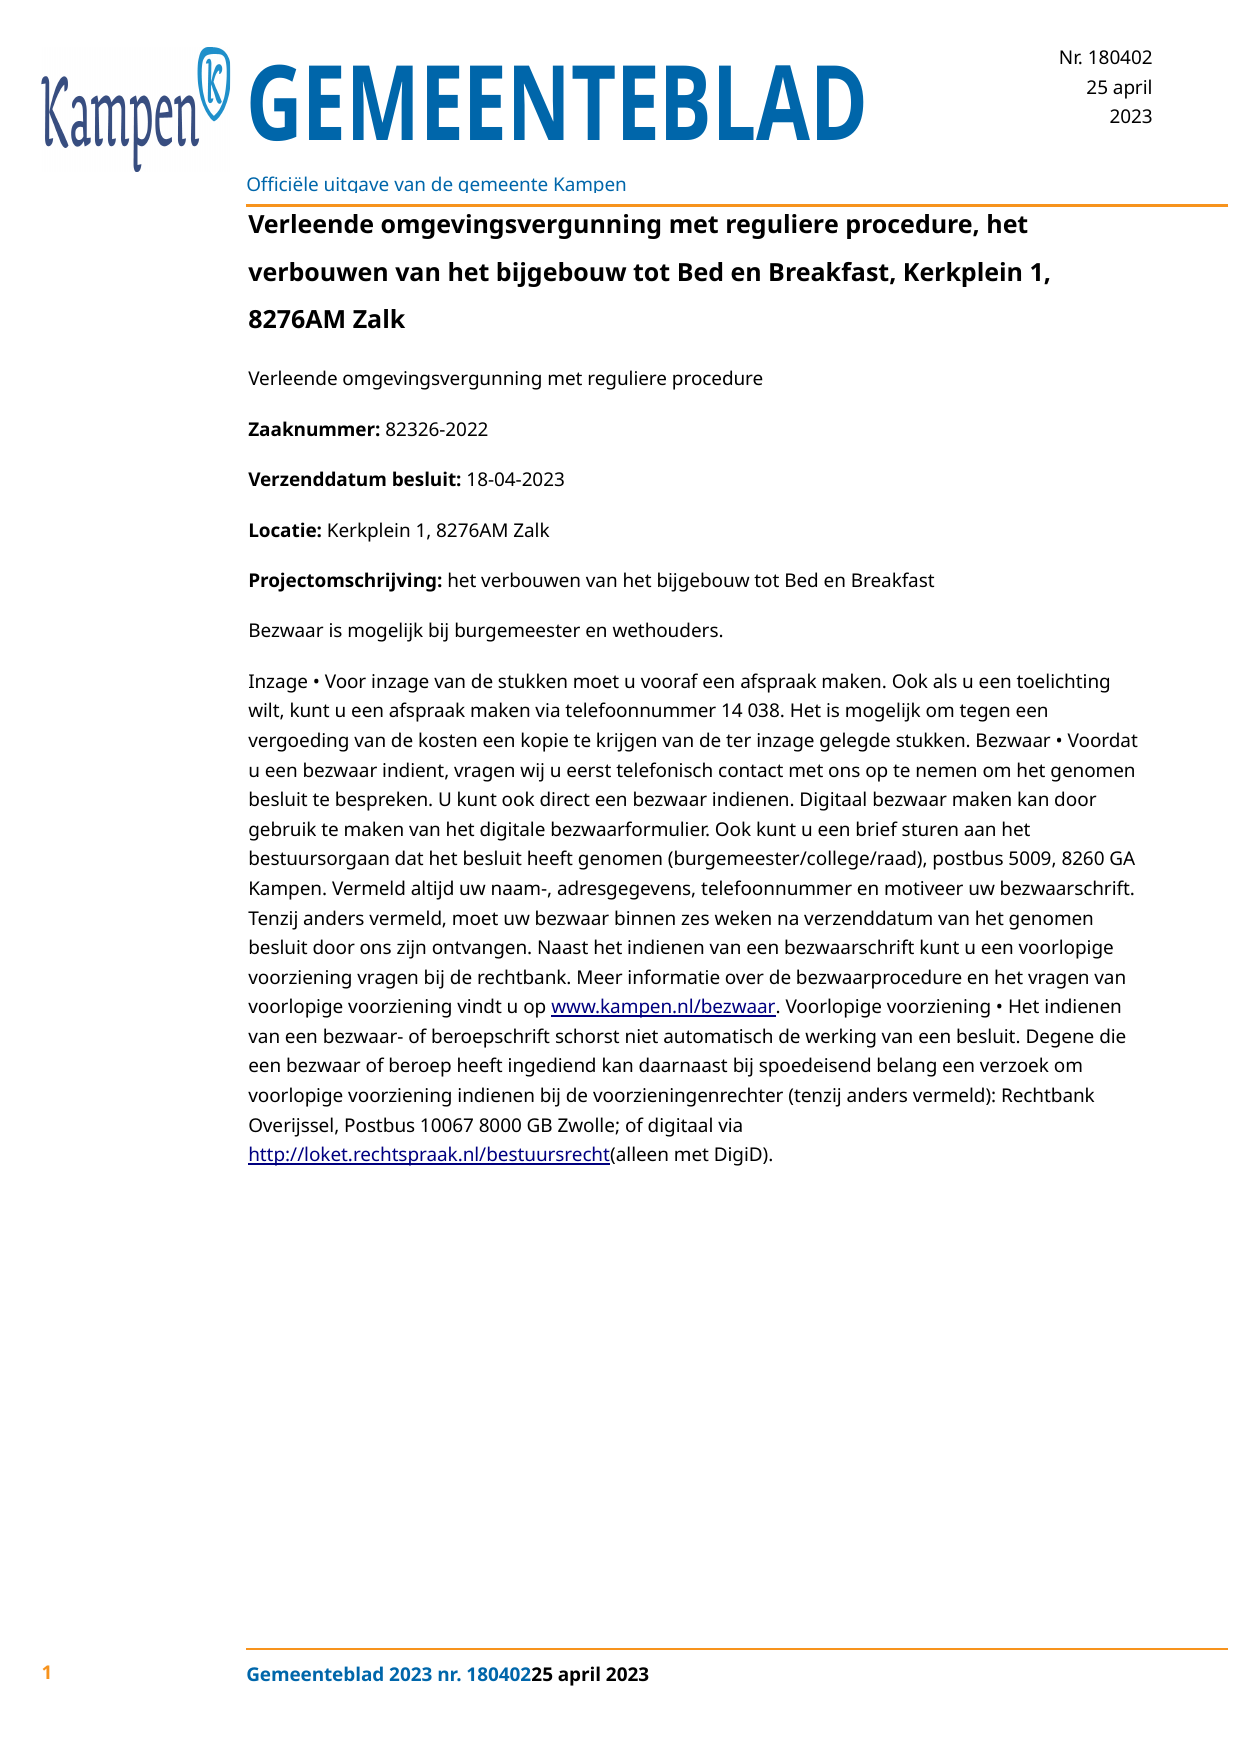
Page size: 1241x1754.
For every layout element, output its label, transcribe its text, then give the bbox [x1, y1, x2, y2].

text Inzage • Voor inzage van de stukken moet u vooraf een afspraak maken. Ook als u een toelichting wilt, kunt u een afspraak maken via telefoonnummer 14 038. Het is mogelijk om tegen een vergoeding van de kosten een kopie te krijgen van de ter inzage gelegde stukken. Bezwaar • Voordat u een bezwaar indient, vragen wij u eerst telefonisch contact met ons op te nemen om het genomen besluit te bespreken. U kunt ook direct een bezwaar indienen. Digitaal bezwaar maken kan door gebruik te maken van het digitale bezwaarformulier. Ook kunt u een brief sturen aan het bestuursorgaan dat het besluit heeft genomen (burgemeester/college/raad), postbus 5009, 8260 GA Kampen. Vermeld altijd uw naam-, adresgegevens, telefoonnummer en motiveer uw bezwaarschrift. Tenzij anders vermeld, moet uw bezwaar binnen zes weken na verzenddatum van het genomen besluit door ons zijn ontvangen. Naast het indienen van een bezwaarschrift kunt u een voorlopige voorziening vragen bij de rechtbank. Meer informatie over de bezwaarprocedure en het vragen van voorlopige voorziening vindt u op www.kampen.nl/bezwaar. Voorlopige voorziening • Het indienen van een bezwaar- of beroepschrift schorst niet automatisch de werking van een besluit. Degene die een bezwaar of beroep heeft ingediend kan daarnaast bij spoedeisend belang een verzoek om voorlopige voorziening indienen bij de voorzieningenrechter (tenzij anders vermeld): Rechtbank Overijssel, Postbus 10067 8000 GB Zwolle; of digitaal via http://loket.rechtspraak.nl/bestuursrecht(alleen met DigiD). [248, 668, 1152, 1167]
picture [41, 47, 231, 172]
text Zaaknummer: 82326-2022 [248, 416, 1152, 442]
text Verleende omgevingsvergunning met reguliere procedure [248, 366, 1152, 391]
text Verzenddatum besluit: 18-04-2023 [248, 466, 1152, 492]
text Bezwaar is mogelijk bij burgemeester en wethouders. [248, 618, 1152, 643]
text Locatie: Kerkplein 1, 8276AM Zalk [248, 517, 1152, 542]
text Verleende omgevingsvergunning met reguliere procedure, het verbouwen van het bijgebouw tot Bed en Breakfast, Kerkplein 1, 8276AM Zalk [248, 207, 1152, 336]
text Projectomschrijving: het verbouwen van het bijgebouw tot Bed en Breakfast [248, 567, 1152, 593]
